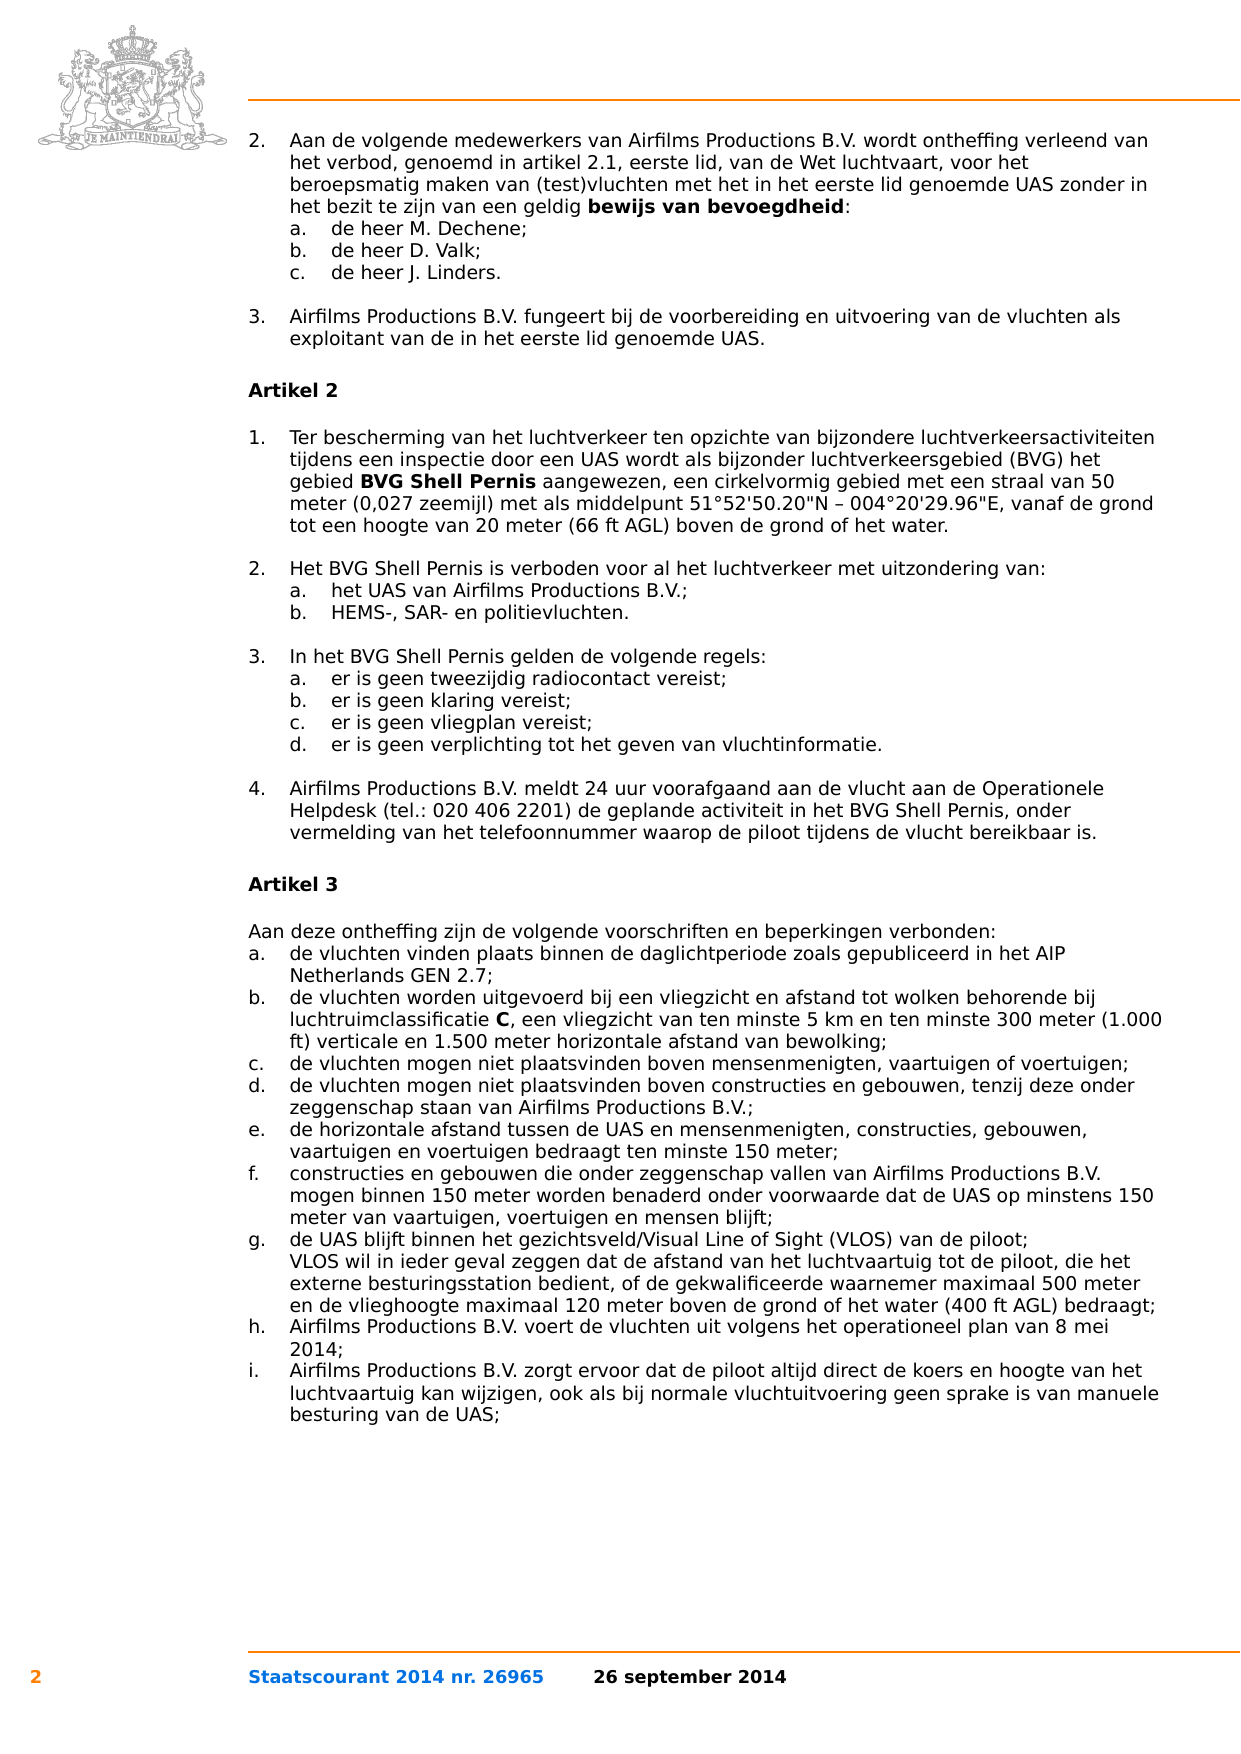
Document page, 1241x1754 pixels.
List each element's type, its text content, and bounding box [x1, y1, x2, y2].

text d. de vluchten mogen niet plaatsvinden boven constructies en gebouwen, tenzij deze onder zeggenschap staan van Airfilms Productions B.V.; [248, 1075, 1163, 1119]
text 2. Aan de volgende medewerkers van Airfilms Productions B.V. wordt ontheffing verleend van het verbod, genoemd in artikel 2.1, eerste lid, van de Wet luchtvaart, voor het beroepsmatig maken van (test)vluchten met het in het eerste lid genoemde UAS zonder in het bezit te zijn van een geldig bewijs van bevoegdheid: [248, 130, 1163, 218]
text i. Airfilms Productions B.V. zorgt ervoor dat de piloot altijd direct de koers en hoogte van het luchtvaartuig kan wijzigen, ook als bij normale vluchtuitvoering geen sprake is van manuele besturing van de UAS; [248, 1360, 1163, 1426]
text 3. In het BVG Shell Pernis gelden de volgende regels: [248, 646, 1163, 668]
text 2. Het BVG Shell Pernis is verboden voor al het luchtverkeer met uitzondering van: [248, 558, 1163, 580]
picture [38, 25, 227, 150]
text b. HEMS-, SAR- en politievluchten. [289, 602, 1163, 624]
text VLOS wil in ieder geval zeggen dat de afstand van het luchtvaartuig tot de piloot, die het externe besturingsstation bedient, of de gekwalificeerde waarnemer maximaal 500 meter en de vlieghoogte maximaal 120 meter boven de grond of het water (400 ft AGL) bedraagt; [289, 1251, 1163, 1316]
text 4. Airfilms Productions B.V. meldt 24 uur voorafgaand aan de vlucht aan de Operationele Helpdesk (tel.: 020 406 2201) de geplande activiteit in het BVG Shell Pernis, onder vermelding van het telefoonnummer waarop de piloot tijdens de vlucht bereikbaar is. [248, 778, 1163, 844]
text e. de horizontale afstand tussen de UAS en mensenmenigten, constructies, gebouwen, vaartuigen en voertuigen bedraagt ten minste 150 meter; [248, 1119, 1163, 1163]
text b. er is geen klaring vereist; [289, 690, 1163, 712]
text d. er is geen verplichting tot het geven van vluchtinformatie. [289, 734, 1163, 756]
text Aan deze ontheffing zijn de volgende voorschriften en beperkingen verbonden: [248, 921, 1163, 943]
text 1. Ter bescherming van het luchtverkeer ten opzichte van bijzondere luchtverkeersactiviteiten tijdens een inspectie door een UAS wordt als bijzonder luchtverkeersgebied (BVG) het gebied BVG Shell Pernis aangewezen, een cirkelvormig gebied met een straal van 50 meter (0,027 zeemijl) met als middelpunt 51°52'50.20"N – 004°20'29.96"E, vanaf de grond tot een hoogte van 20 meter (66 ft AGL) boven de grond of het water. [248, 427, 1163, 536]
text c. er is geen vliegplan vereist; [289, 712, 1163, 734]
text a. het UAS van Airfilms Productions B.V.; [289, 580, 1163, 602]
text a. de vluchten vinden plaats binnen de daglichtperiode zoals gepubliceerd in het AIP Netherlands GEN 2.7; [248, 943, 1163, 987]
subtitle Artikel 2 [248, 379, 1163, 402]
subtitle Artikel 3 [248, 874, 1163, 896]
text a. de heer M. Dechene; [289, 218, 1163, 240]
text 3. Airfilms Productions B.V. fungeert bij de voorbereiding en uitvoering van de vluchten als exploitant van de in het eerste lid genoemde UAS. [248, 306, 1163, 349]
text f. constructies en gebouwen die onder zeggenschap vallen van Airfilms Productions B.V. mogen binnen 150 meter worden benaderd onder voorwaarde dat de UAS op minstens 150 meter van vaartuigen, voertuigen en mensen blijft; [248, 1163, 1163, 1228]
text c. de vluchten mogen niet plaatsvinden boven mensenmenigten, vaartuigen of voertuigen; [248, 1053, 1163, 1075]
text h. Airfilms Productions B.V. voert de vluchten uit volgens het operationeel plan van 8 mei 2014; [248, 1316, 1163, 1360]
text c. de heer J. Linders. [289, 262, 1163, 284]
text b. de vluchten worden uitgevoerd bij een vliegzicht en afstand tot wolken behorende bij luchtruimclassificatie C, een vliegzicht van ten minste 5 km en ten minste 300 meter (1.000 ft) verticale en 1.500 meter horizontale afstand van bewolking; [248, 987, 1163, 1053]
text a. er is geen tweezijdig radiocontact vereist; [289, 668, 1163, 690]
text b. de heer D. Valk; [289, 240, 1163, 262]
text g. de UAS blijft binnen het gezichtsveld/Visual Line of Sight (VLOS) van de piloot; [248, 1228, 1163, 1251]
